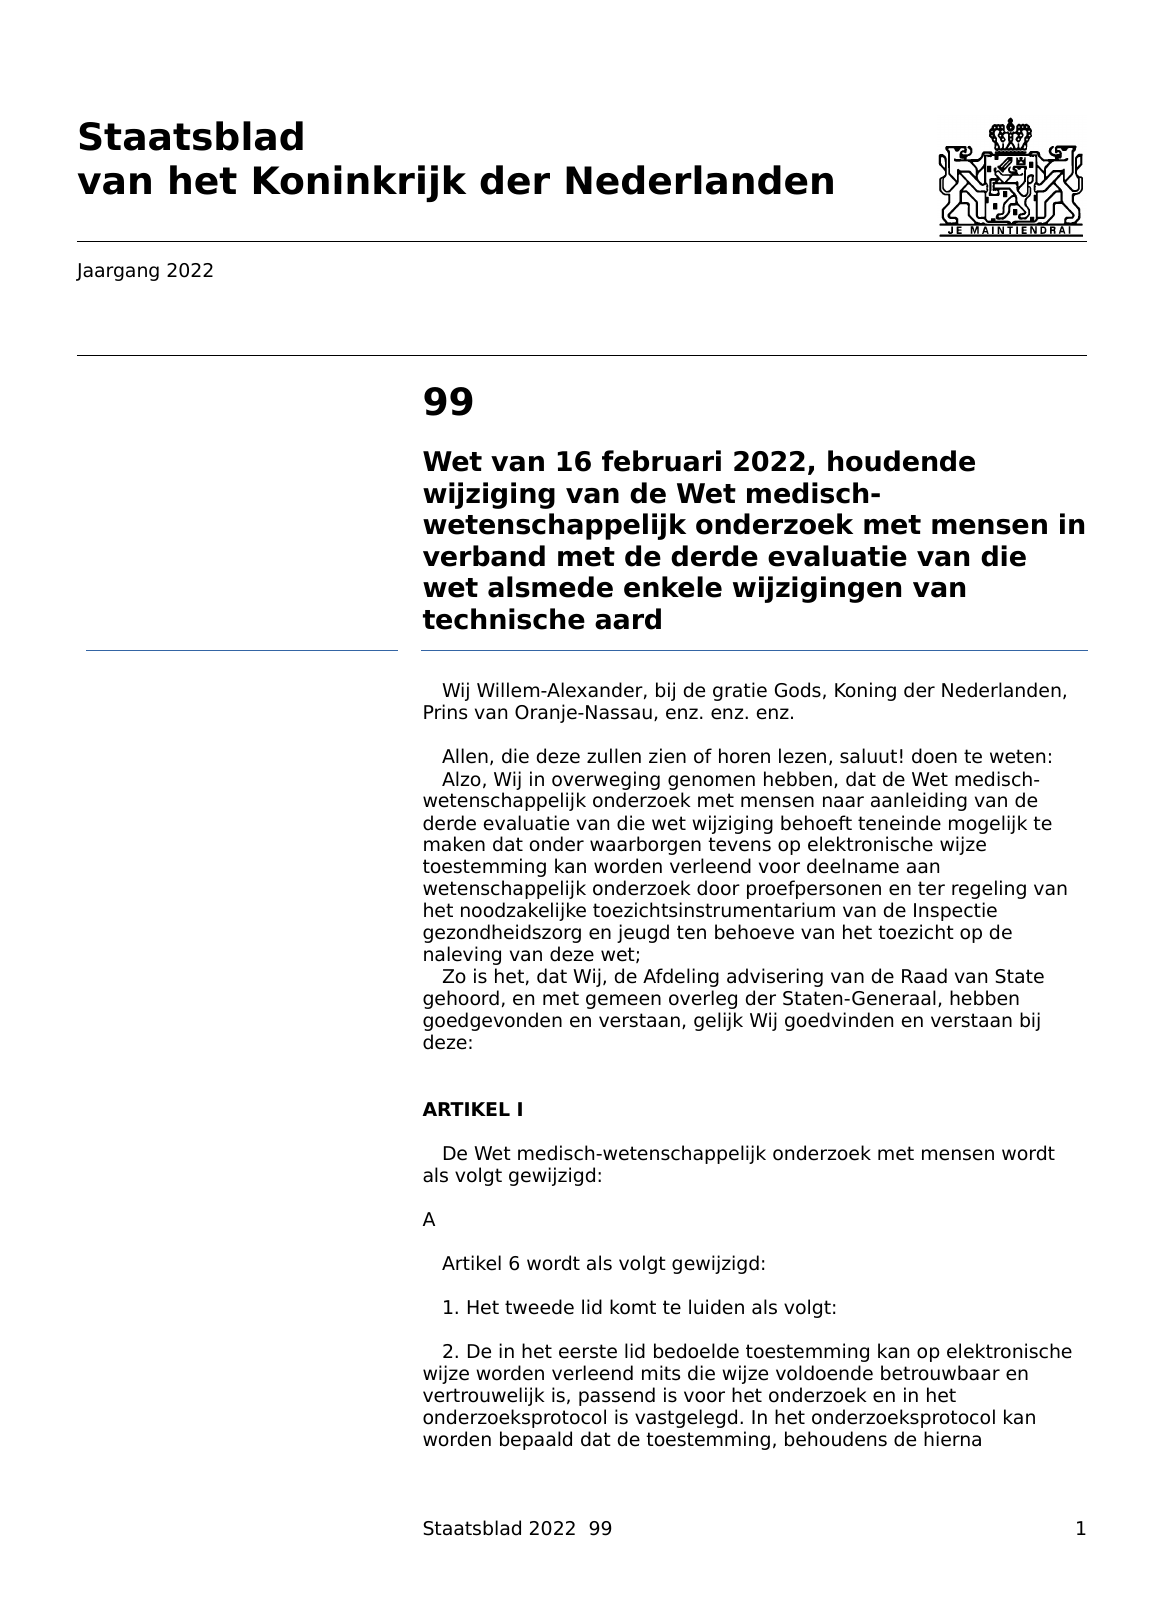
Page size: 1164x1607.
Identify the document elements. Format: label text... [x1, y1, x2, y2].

text Alzo, Wij in overweging genomen hebben, dat de Wet medisch-wetenschappelijk onderzoek met mensen naar aanleiding van de derde evaluatie van die wet wijziging behoeft teneinde mogelijk te maken dat onder waarborgen tevens op elektronische wijze toestemming kan worden verleend voor deelname aan wetenschappelijk onderzoek door proefpersonen en ter regeling van het noodzakelijke toezichtsinstrumentarium van de Inspectie gezondheidszorg en jeugd ten behoeve van het toezicht op de naleving van deze wet; [422, 768, 1087, 966]
text Allen, die deze zullen zien of horen lezen, saluut! doen te weten: [422, 746, 1087, 768]
subtitle 99 [422, 381, 1087, 424]
text A [422, 1209, 1087, 1231]
table_header Staatsblad van het Koninkrijk der Nederlanden [77, 100, 886, 241]
text Artikel 6 wordt als volgt gewijzigd: [422, 1253, 1087, 1275]
table_header [886, 100, 1087, 241]
table_cell Jaargang 2022 [77, 242, 1087, 355]
picture [936, 115, 1087, 240]
text Zo is het, dat Wij, de Afdeling advisering van de Raad van State gehoord, en met gemeen overleg der Staten-Generaal, hebben goedgevonden en verstaan, gelijk Wij goedvinden en verstaan bij deze: [422, 966, 1087, 1054]
text 1. Het tweede lid komt te luiden als volgt: [422, 1297, 1087, 1319]
text Wet van 16 februari 2022, houdende wijziging van de Wet medisch-wetenschappelijk onderzoek met mensen in verband met de derde evaluatie van die wet alsmede enkele wijzigingen van technische aard [422, 447, 1087, 636]
text De Wet medisch-wetenschappelijk onderzoek met mensen wordt als volgt gewijzigd: [422, 1143, 1087, 1187]
subtitle ARTIKEL I [422, 1098, 1087, 1121]
text 2. De in het eerste lid bedoelde toestemming kan op elektronische wijze worden verleend mits die wijze voldoende betrouwbaar en vertrouwelijk is, passend is voor het onderzoek en in het onderzoeksprotocol is vastgelegd. In het onderzoeksprotocol kan worden bepaald dat de toestemming, behoudens de hierna [422, 1341, 1087, 1451]
text Wij Willem-Alexander, bij de gratie Gods, Koning der Nederlanden, Prins van Oranje-Nassau, enz. enz. enz. [422, 680, 1087, 724]
